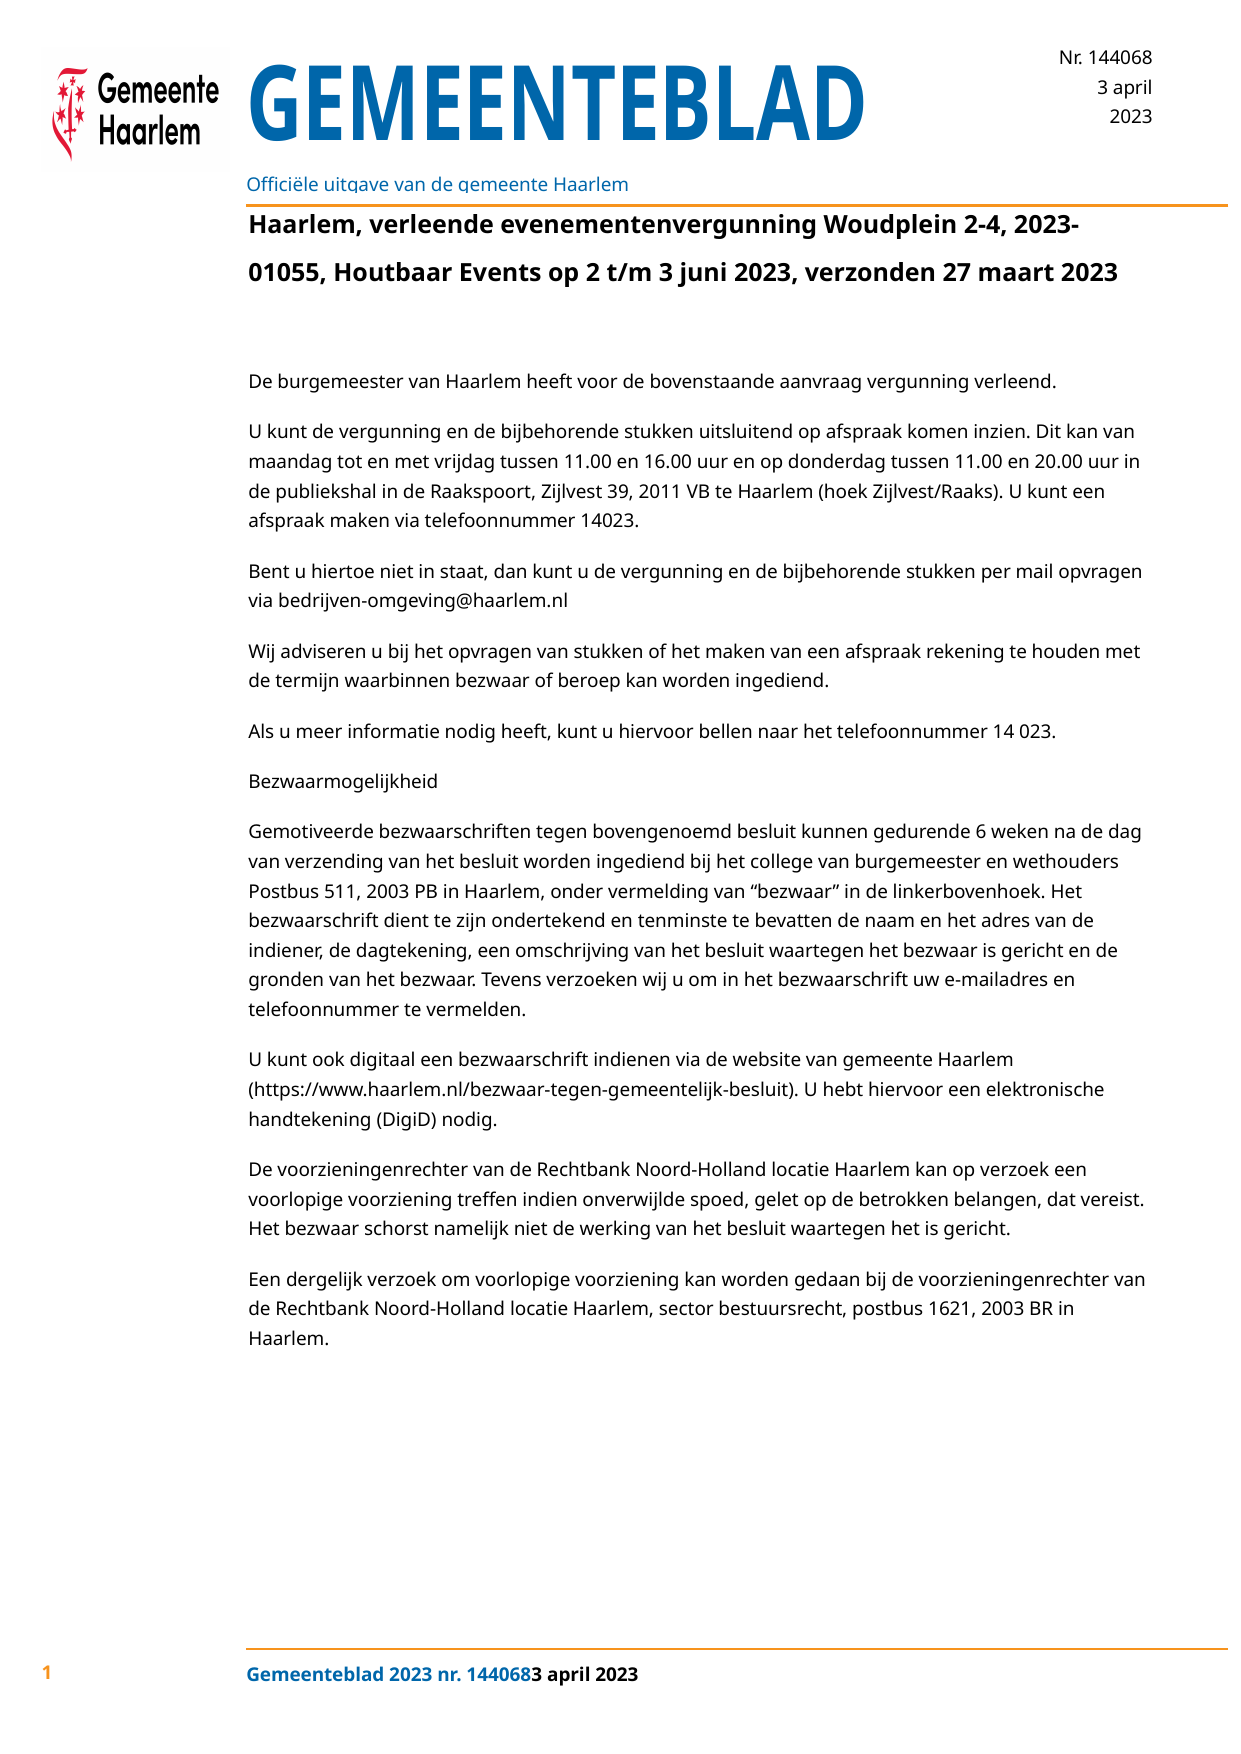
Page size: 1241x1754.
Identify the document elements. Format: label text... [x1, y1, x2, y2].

text Haarlem, verleende evenementenvergunning Woudplein 2-4, 2023-01055, Houtbaar Events op 2 t/m 3 juni 2023, verzonden 27 maart 2023 [248, 207, 1152, 288]
text Bezwaarmogelijkheid [248, 768, 1152, 794]
text Gemotiveerde bezwaarschriften tegen bovengenoemd besluit kunnen gedurende 6 weken na de dag van verzending van het besluit worden ingediend bij het college van burgemeester en wethouders Postbus 511, 2003 PB in Haarlem, onder vermelding van “bezwaar” in de linkerbovenhoek. Het bezwaarschrift dient te zijn ondertekend en tenminste te bevatten de naam en het adres van de indiener, de dagtekening, een omschrijving van het besluit waartegen het bezwaar is gericht en de gronden van het bezwaar. Tevens verzoeken wij u om in het bezwaarschrift uw e-mailadres en telefoonnummer te vermelden. [248, 819, 1152, 1022]
picture [41, 47, 231, 172]
text Wij adviseren u bij het opvragen van stukken of het maken van een afspraak rekening te houden met de termijn waarbinnen bezwaar of beroep kan worden ingediend. [248, 638, 1152, 693]
text Een dergelijk verzoek om voorlopige voorziening kan worden gedaan bij de voorzieningenrechter van de Rechtbank Noord-Holland locatie Haarlem, sector bestuursrecht, postbus 1621, 2003 BR in Haarlem. [248, 1266, 1152, 1351]
text Bent u hiertoe niet in staat, dan kunt u de vergunning en de bijbehorende stukken per mail opvragen via bedrijven-omgeving@haarlem.nl [248, 558, 1152, 613]
text U kunt ook digitaal een bezwaarschrift indienen via de website van gemeente Haarlem (https://www.haarlem.nl/bezwaar-tegen-gemeentelijk-besluit). U hebt hiervoor een elektronische handtekening (DigiD) nodig. [248, 1047, 1152, 1132]
text U kunt de vergunning en de bijbehorende stukken uitsluitend op afspraak komen inzien. Dit kan van maandag tot en met vrijdag tussen 11.00 en 16.00 uur en op donderdag tussen 11.00 en 20.00 uur in de publiekshal in de Raakspoort, Zijlvest 39, 2011 VB te Haarlem (hoek Zijlvest/Raaks). U kunt een afspraak maken via telefoonnummer 14023. [248, 419, 1152, 533]
text Als u meer informatie nodig heeft, kunt u hiervoor bellen naar het telefoonnummer 14 023. [248, 718, 1152, 744]
text De voorzieningenrechter van de Rechtbank Noord-Holland locatie Haarlem kan op verzoek een voorlopige voorziening treffen indien onverwijlde spoed, gelet op de betrokken belangen, dat vereist. Het bezwaar schorst namelijk niet de werking van het besluit waartegen het is gericht. [248, 1156, 1152, 1241]
text De burgemeester van Haarlem heeft voor de bovenstaande aanvraag vergunning verleend. [248, 368, 1152, 394]
